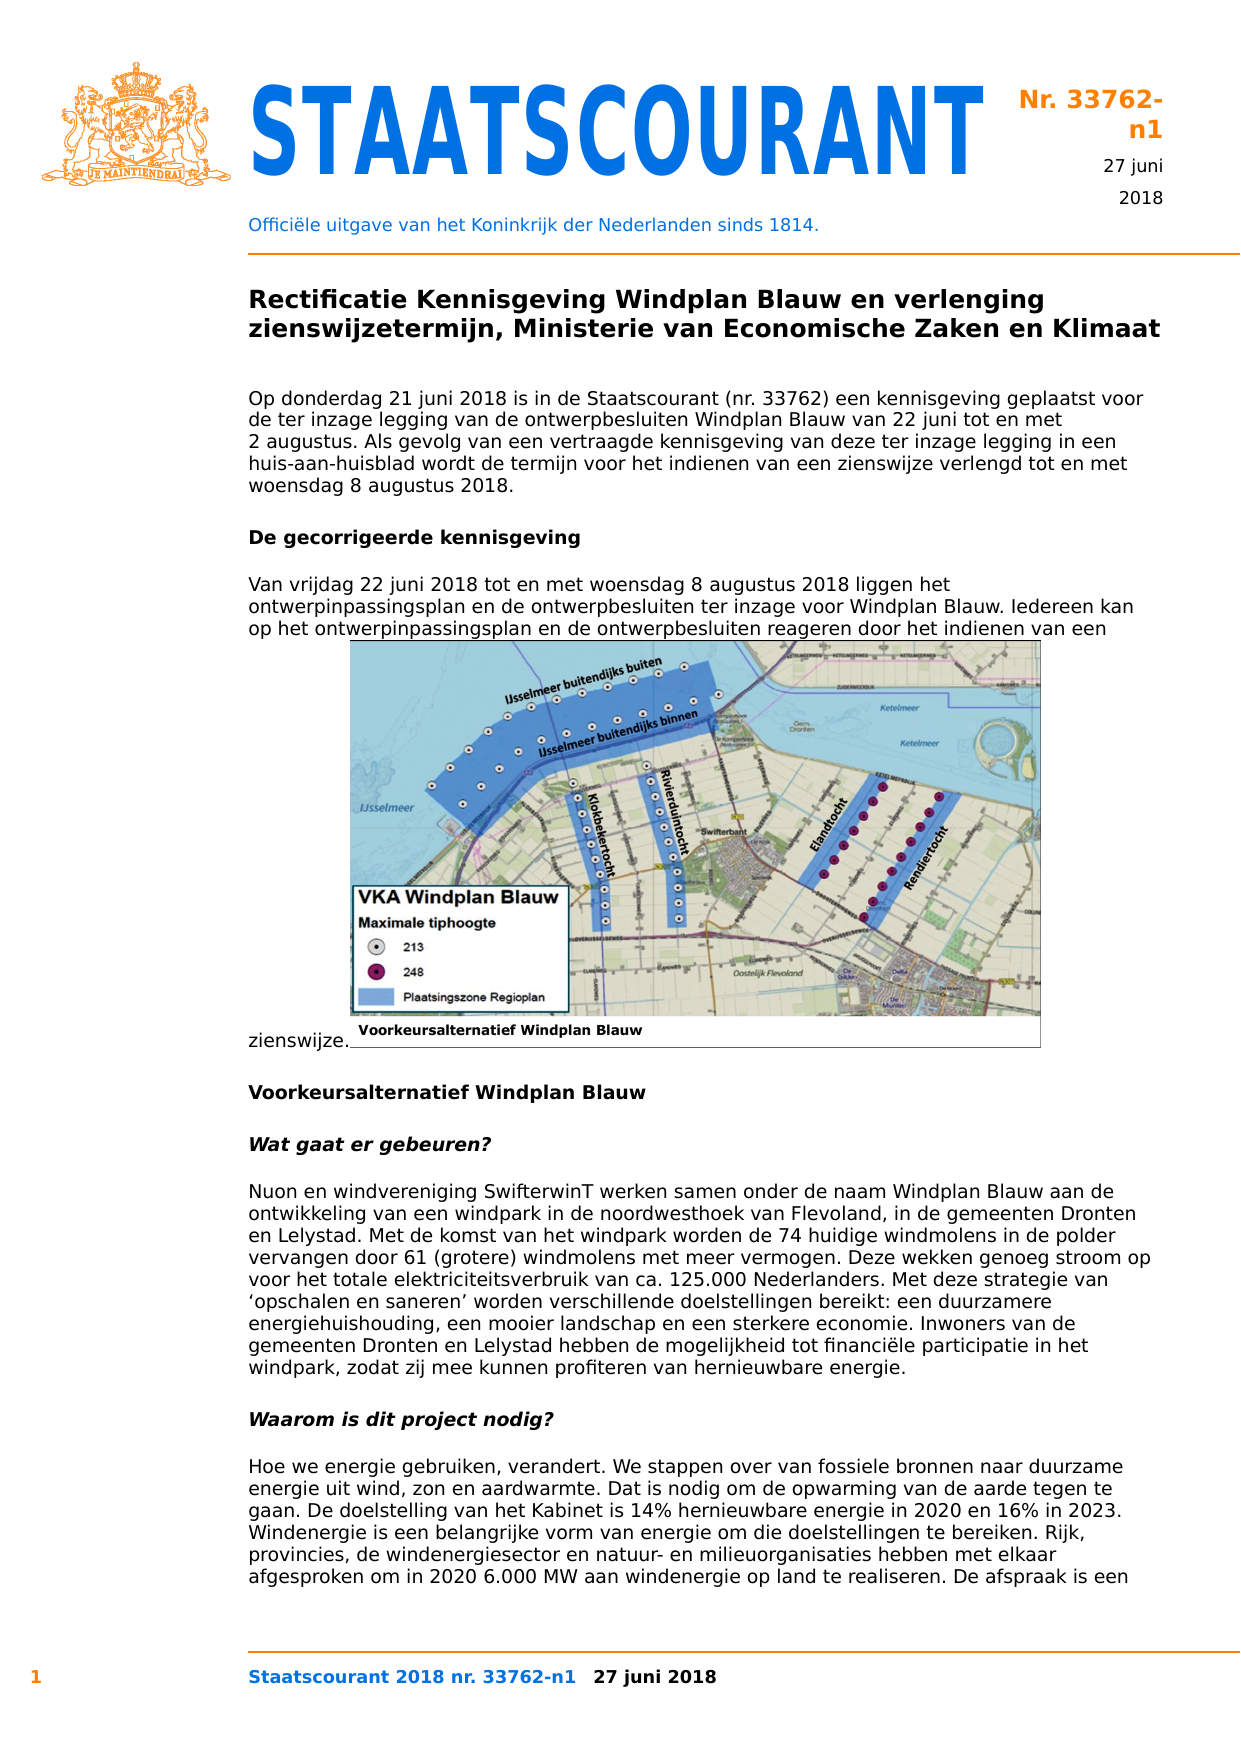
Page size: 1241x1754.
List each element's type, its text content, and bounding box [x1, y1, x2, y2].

subtitle Waarom is dit project nodig? [248, 1409, 1163, 1431]
subtitle De gecorrigeerde kennisgeving [248, 527, 1163, 549]
picture [350, 640, 1041, 1048]
table_header Nr. 33762-n1 [998, 62, 1240, 150]
picture [41, 62, 231, 186]
text Van vrijdag 22 juni 2018 tot en met woensdag 8 augustus 2018 liggen het ontwerpinpassingsplan en de ontwerpbesluiten ter inzage voor Windplan Blauw. Iedereen kan op het ontwerpinpassingsplan en de ontwerpbesluiten reageren door het indienen van een zienswijze. [248, 574, 1163, 1052]
table_header STAATSCOURANT [248, 62, 998, 215]
text Op donderdag 21 juni 2018 is in de Staatscourant (nr. 33762) een kennisgeving geplaatst voor de ter inzage legging van de ontwerpbesluiten Windplan Blauw van 22 juni tot en met 2 augustus. Als gevolg van een vertraagde kennisgeving van deze ter inzage legging in een huis-aan-huisblad wordt de termijn voor het indienen van een zienswijze verlengd tot en met woensdag 8 augustus 2018. [248, 387, 1163, 497]
subtitle Rectificatie Kennisgeving Windplan Blauw en verlenging zienswijzetermijn, Ministerie van Economische Zaken en Klimaat [248, 285, 1163, 344]
table_header [25, 62, 248, 253]
table_cell 2018 [998, 183, 1240, 215]
table_cell 27 juni [998, 150, 1240, 182]
subtitle Voorkeursalternatief Windplan Blauw [248, 1082, 1163, 1104]
table_cell Officiële uitgave van het Koninkrijk der Nederlanden sinds 1814. [248, 215, 1240, 253]
text Nuon en windvereniging SwifterwinT werken samen onder de naam Windplan Blauw aan de ontwikkeling van een windpark in de noordwesthoek van Flevoland, in de gemeenten Dronten en Lelystad. Met de komst van het windpark worden de 74 huidige windmolens in de polder vervangen door 61 (grotere) windmolens met meer vermogen. Deze wekken genoeg stroom op voor het totale elektriciteitsverbruik van ca. 125.000 Nederlanders. Met deze strategie van ‘opschalen en saneren’ worden verschillende doelstellingen bereikt: een duurzamere energiehuishouding, een mooier landschap en een sterkere economie. Inwoners van de gemeenten Dronten en Lelystad hebben de mogelijkheid tot financiële participatie in het windpark, zodat zij mee kunnen profiteren van hernieuwbare energie. [248, 1181, 1163, 1379]
text Hoe we energie gebruiken, verandert. We stappen over van fossiele bronnen naar duurzame energie uit wind, zon en aardwarmte. Dat is nodig om de opwarming van de aarde tegen te gaan. De doelstelling van het Kabinet is 14% hernieuwbare energie in 2020 en 16% in 2023. Windenergie is een belangrijke vorm van energie om die doelstellingen te bereiken. Rijk, provincies, de windenergiesector en natuur- en milieuorganisaties hebben met elkaar afgesproken om in 2020 6.000 MW aan windenergie op land te realiseren. De afspraak is een [248, 1456, 1163, 1588]
subtitle Wat gaat er gebeuren? [248, 1134, 1163, 1156]
